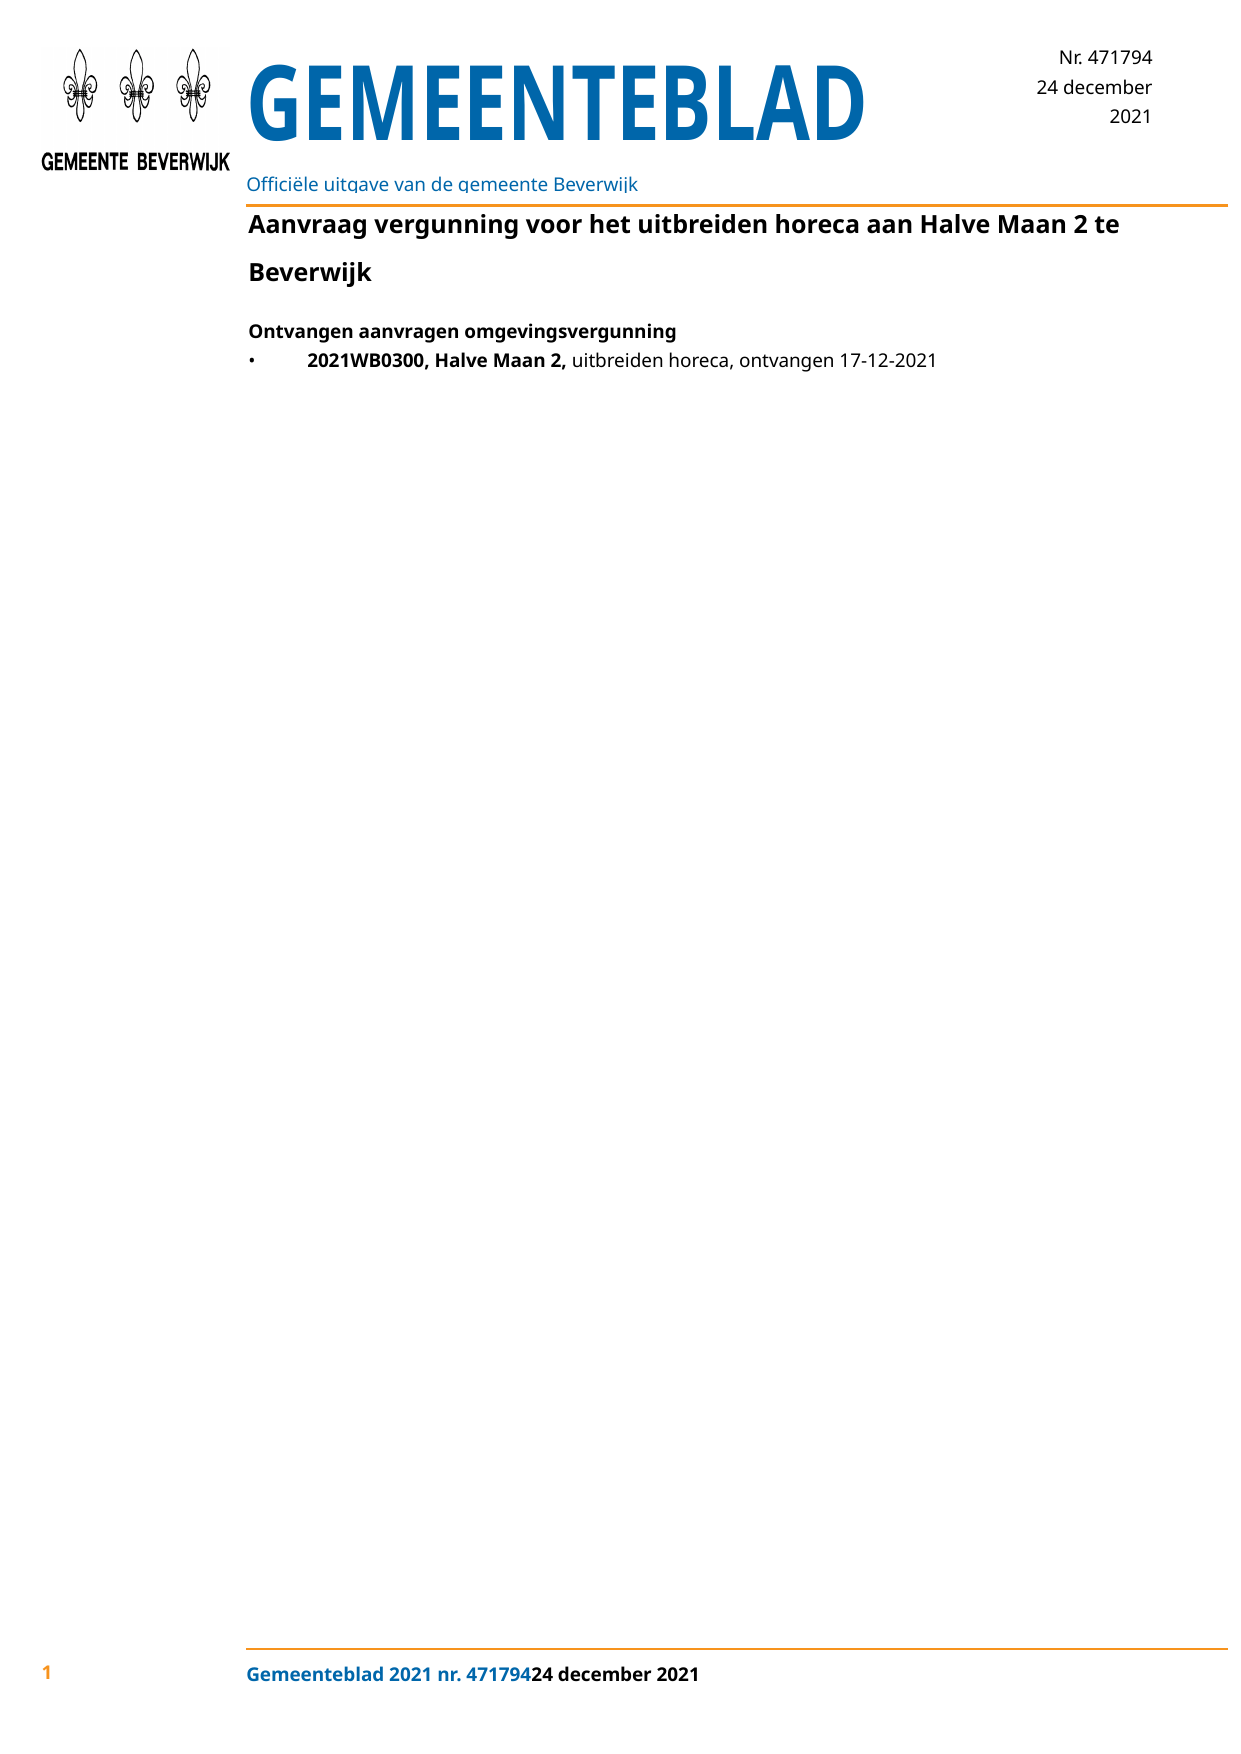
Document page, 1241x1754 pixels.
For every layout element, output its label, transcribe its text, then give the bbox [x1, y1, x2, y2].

list 2021WB0300, Halve Maan 2, uitbreiden horeca, ontvangen 17-12-2021 [248, 347, 1152, 373]
picture [41, 47, 231, 172]
text Ontvangen aanvragen omgevingsvergunning [248, 318, 1152, 344]
text Aanvraag vergunning voor het uitbreiden horeca aan Halve Maan 2 te Beverwijk [248, 207, 1152, 288]
